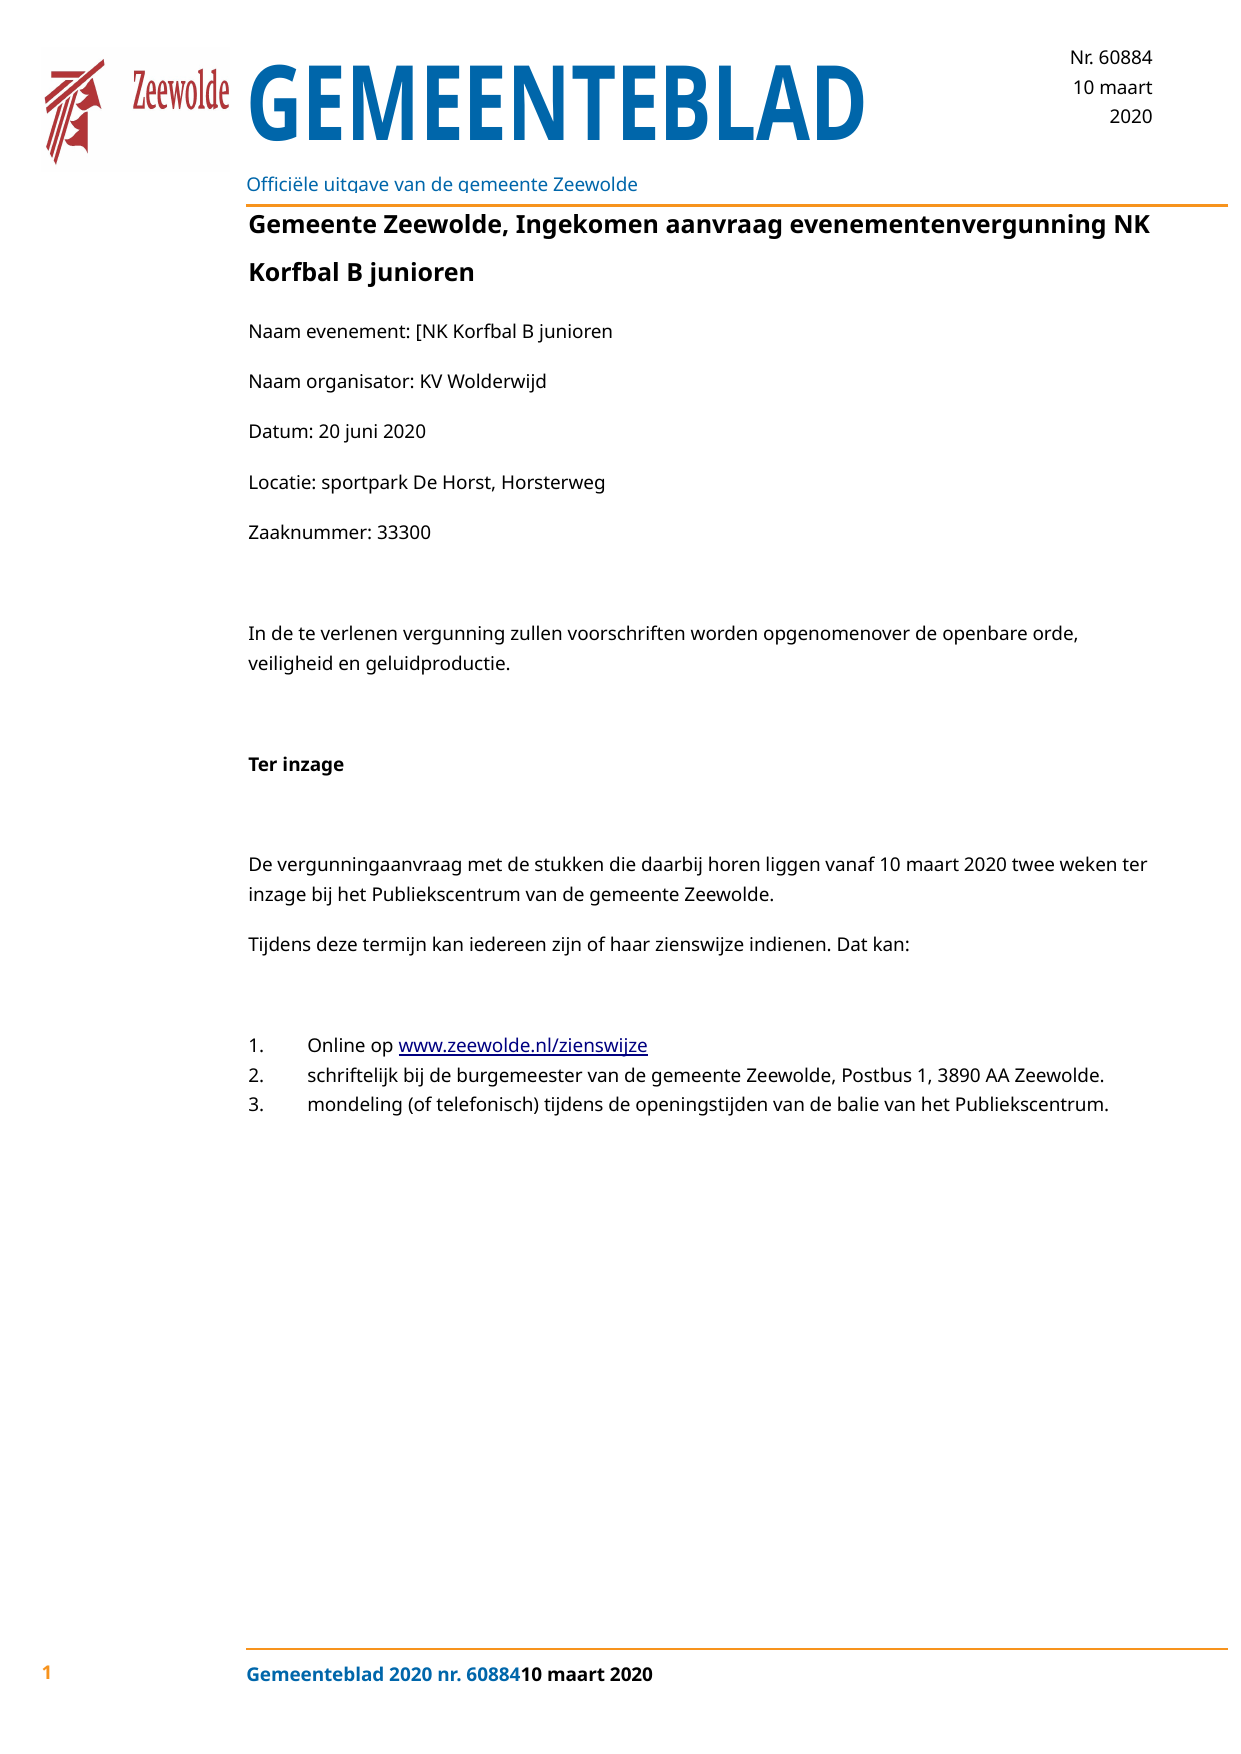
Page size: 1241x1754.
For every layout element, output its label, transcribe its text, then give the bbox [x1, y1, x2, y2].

list mondeling (of telefonisch) tijdens de openingstijden van de balie van het Publiekscentrum. [248, 1092, 1152, 1117]
text Ter inzage [248, 751, 1152, 777]
text Zaaknummer: 33300 [248, 519, 1152, 545]
list schriftelijk bij de burgemeester van de gemeente Zeewolde, Postbus 1, 3890 AA Zeewolde. [248, 1062, 1152, 1088]
text Naam organisator: KV Wolderwijd [248, 368, 1152, 394]
list Online op www.zeewolde.nl/zienswijze [248, 1032, 1152, 1058]
text Locatie: sportpark De Horst, Horsterweg [248, 469, 1152, 495]
picture [41, 47, 231, 172]
text Datum: 20 juni 2020 [248, 419, 1152, 444]
text Tijdens deze termijn kan iedereen zijn of haar zienswijze indienen. Dat kan: [248, 932, 1152, 957]
text In de te verlenen vergunning zullen voorschriften worden opgenomenover de openbare orde, veiligheid en geluidproductie. [248, 620, 1152, 676]
text De vergunningaanvraag met de stukken die daarbij horen liggen vanaf 10 maart 2020 twee weken ter inzage bij het Publiekscentrum van de gemeente Zeewolde. [248, 852, 1152, 907]
text Gemeente Zeewolde, Ingekomen aanvraag evenementenvergunning NK Korfbal B junioren [248, 207, 1152, 288]
text Naam evenement: [NK Korfbal B junioren [248, 318, 1152, 344]
